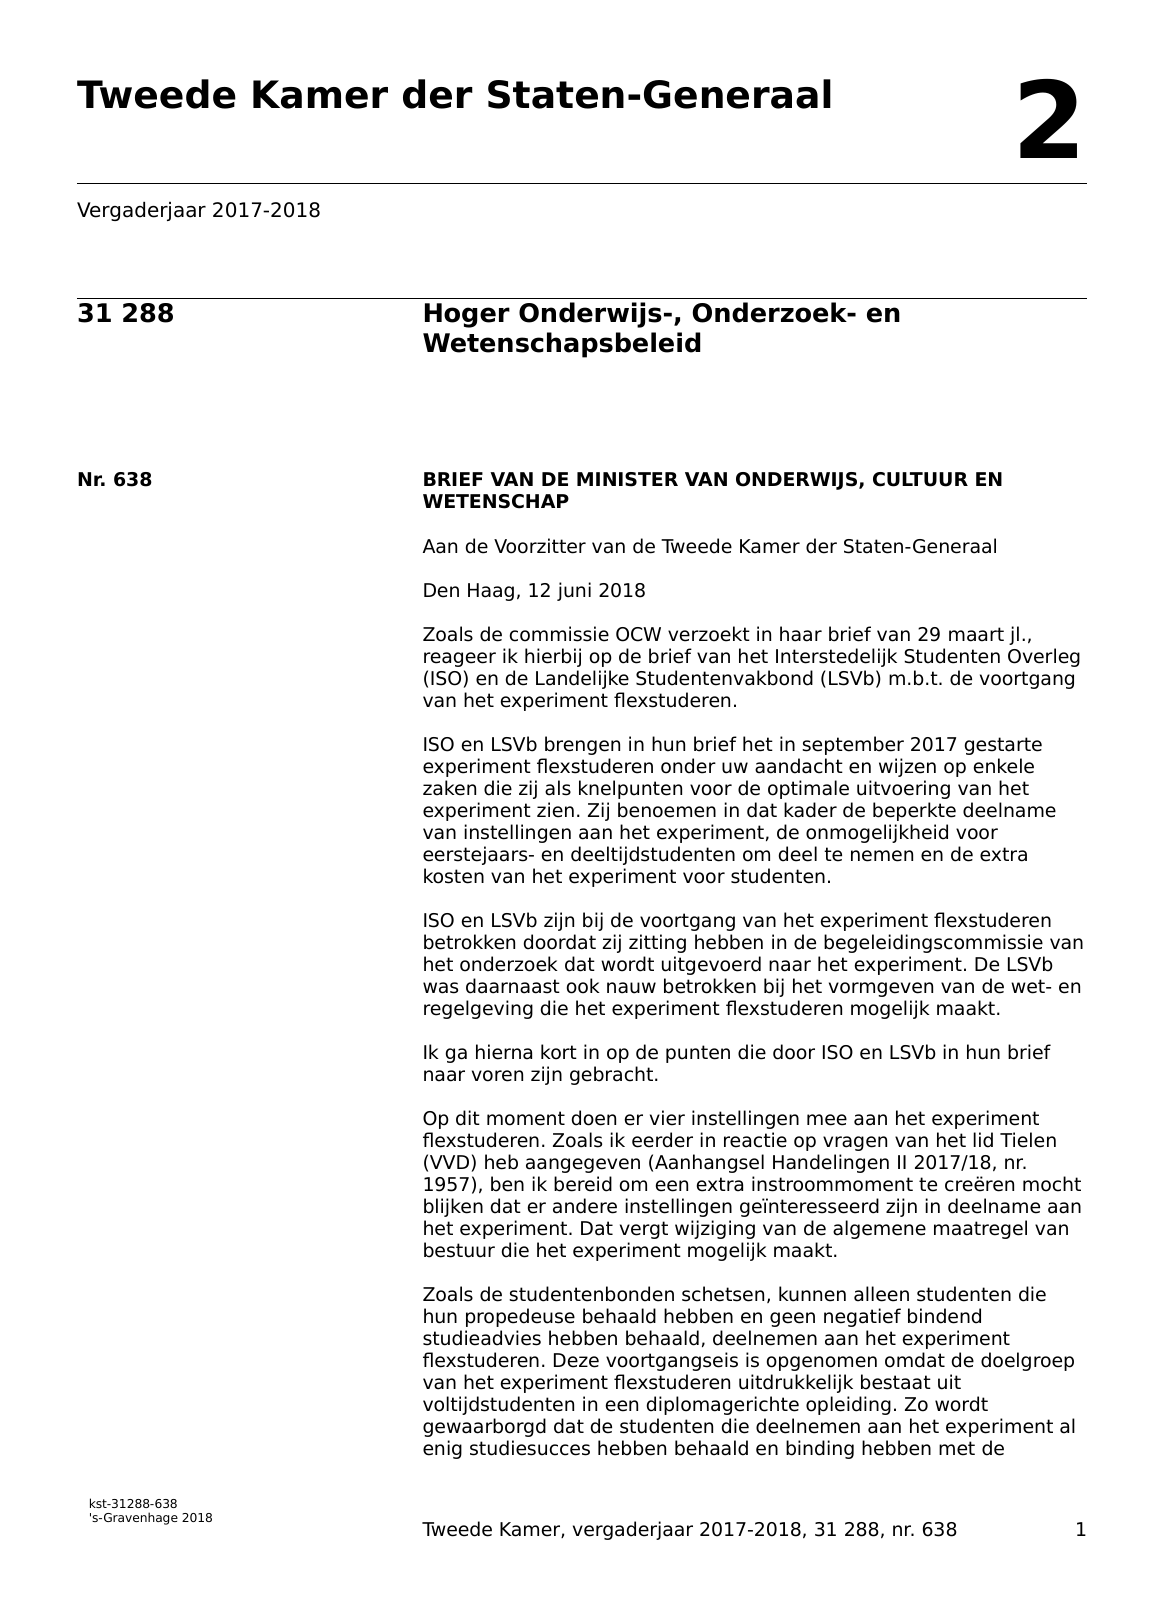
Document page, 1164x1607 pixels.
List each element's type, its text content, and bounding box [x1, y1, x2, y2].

text Ik ga hierna kort in op de punten die door ISO en LSVb in hun brief naar voren zijn gebracht. [422, 1042, 1087, 1086]
table_cell Vergaderjaar 2017-2018 [77, 184, 1087, 298]
text Zoals de commissie OCW verzoekt in haar brief van 29 maart jl., reageer ik hierbij op de brief van het Interstedelijk Studenten Overleg (ISO) en de Landelijke Studentenvakbond (LSVb) m.b.t. de voortgang van het experiment flexstuderen. [422, 624, 1087, 712]
text Den Haag, 12 juni 2018 [422, 580, 1087, 602]
text 's-Gravenhage 2018 [88, 1511, 323, 1525]
text ISO en LSVb brengen in hun brief het in september 2017 gestarte experiment flexstuderen onder uw aandacht en wijzen op enkele zaken die zij als knelpunten voor de optimale uitvoering van het experiment zien. Zij benoemen in dat kader de beperkte deelname van instellingen aan het experiment, de onmogelijkheid voor eerstejaars- en deeltijdstudenten om deel te nemen en de extra kosten van het experiment voor studenten. [422, 734, 1087, 888]
text ISO en LSVb zijn bij de voortgang van het experiment flexstuderen betrokken doordat zij zitting hebben in de begeleidingscommissie van het onderzoek dat wordt uitgevoerd naar het experiment. De LSVb was daarnaast ook nauw betrokken bij het vormgeven van de wet- en regelgeving die het experiment flexstuderen mogelijk maakt. [422, 910, 1087, 1020]
text kst-31288-638 [88, 1497, 323, 1511]
table_header 2 [886, 59, 1087, 183]
table_header Tweede Kamer der Staten-Generaal [77, 59, 886, 183]
text Aan de Voorzitter van de Tweede Kamer der Staten-Generaal [422, 536, 1087, 557]
subtitle Nr. 638 BRIEF VAN DE MINISTER VAN ONDERWIJS, CULTUUR EN WETENSCHAP [77, 469, 1087, 513]
subtitle 31 288 Hoger Onderwijs-, Onderzoek- en Wetenschapsbeleid [77, 299, 1087, 358]
text Op dit moment doen er vier instellingen mee aan het experiment flexstuderen. Zoals ik eerder in reactie op vragen van het lid Tielen (VVD) heb aangegeven (Aanhangsel Handelingen II 2017/18, nr. 1957), ben ik bereid om een extra instroommoment te creëren mocht blijken dat er andere instellingen geïnteresseerd zijn in deelname aan het experiment. Dat vergt wijziging van de algemene maatregel van bestuur die het experiment mogelijk maakt. [422, 1108, 1087, 1262]
text Zoals de studentenbonden schetsen, kunnen alleen studenten die hun propedeuse behaald hebben en geen negatief bindend studieadvies hebben behaald, deelnemen aan het experiment flexstuderen. Deze voortgangseis is opgenomen omdat de doelgroep van het experiment flexstuderen uitdrukkelijk bestaat uit voltijdstudenten in een diplomagerichte opleiding. Zo wordt gewaarborgd dat de studenten die deelnemen aan het experiment al enig studiesucces hebben behaald en binding hebben met de [422, 1284, 1087, 1460]
